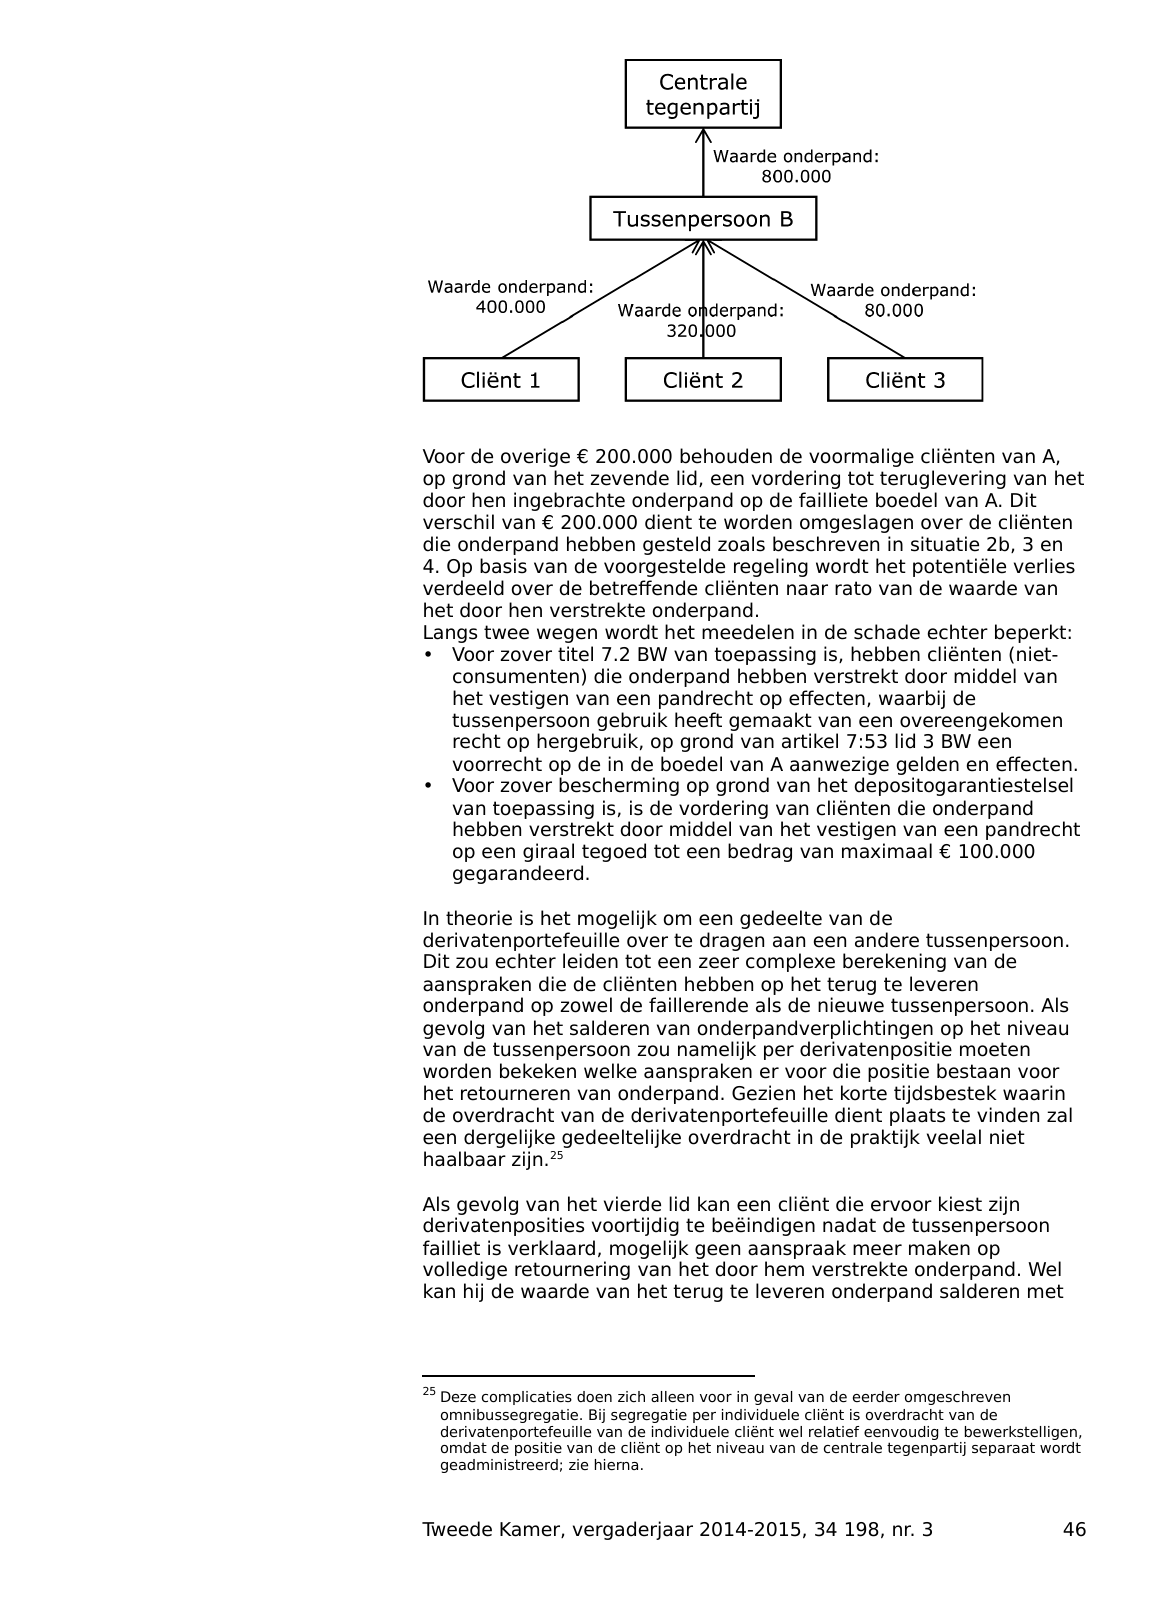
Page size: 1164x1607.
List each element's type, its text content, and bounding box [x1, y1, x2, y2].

text Als gevolg van het vierde lid kan een cliënt die ervoor kiest zijn derivatenposities voortijdig te beëindigen nadat de tussenpersoon failliet is verklaard, mogelijk geen aanspraak meer maken op volledige retournering van het door hem verstrekte onderpand. Wel kan hij de waarde van het terug te leveren onderpand salderen met [422, 1193, 1087, 1303]
text Deze complicaties doen zich alleen voor in geval van de eerder omgeschreven omnibussegregatie. Bij segregatie per individuele cliënt is overdracht van de derivatenportefeuille van de individuele cliënt wel relatief eenvoudig te bewerkstelligen, omdat de positie van de cliënt op het niveau van de centrale tegenpartij separaat wordt geadministreerd; zie hierna. [422, 1385, 1087, 1474]
text Langs twee wegen wordt het meedelen in de schade echter beperkt: [422, 622, 1087, 643]
picture [422, 59, 984, 402]
text • Voor zover bescherming op grond van het depositogarantiestelsel van toepassing is, is de vordering van cliënten die onderpand hebben verstrekt door middel van het vestigen van een pandrecht op een giraal tegoed tot een bedrag van maximaal € 100.000 gegarandeerd. [422, 775, 1087, 885]
text In theorie is het mogelijk om een gedeelte van de derivatenportefeuille over te dragen aan een andere tussenpersoon. Dit zou echter leiden tot een zeer complexe berekening van de aanspraken die de cliënten hebben op het terug te leveren onderpand op zowel de faillerende als de nieuwe tussenpersoon. Als gevolg van het salderen van onderpandverplichtingen op het niveau van de tussenpersoon zou namelijk per derivatenpositie moeten worden bekeken welke aanspraken er voor die positie bestaan voor het retourneren van onderpand. Gezien het korte tijdsbestek waarin de overdracht van de derivatenportefeuille dient plaats te vinden zal een dergelijke gedeeltelijke overdracht in de praktijk veelal niet haalbaar zijn. [422, 907, 1087, 1171]
text Voor de overige € 200.000 behouden de voormalige cliënten van A, op grond van het zevende lid, een vordering tot teruglevering van het door hen ingebrachte onderpand op de failliete boedel van A. Dit verschil van € 200.000 dient te worden omgeslagen over de cliënten die onderpand hebben gesteld zoals beschreven in situatie 2b, 3 en 4. Op basis van de voorgestelde regeling wordt het potentiële verlies verdeeld over de betreffende cliënten naar rato van de waarde van het door hen verstrekte onderpand. [422, 446, 1087, 622]
text • Voor zover titel 7.2 BW van toepassing is, hebben cliënten (niet-consumenten) die onderpand hebben verstrekt door middel van het vestigen van een pandrecht op effecten, waarbij de tussenpersoon gebruik heeft gemaakt van een overeengekomen recht op hergebruik, op grond van artikel 7:53 lid 3 BW een voorrecht op de in de boedel van A aanwezige gelden en effecten. [422, 643, 1087, 775]
